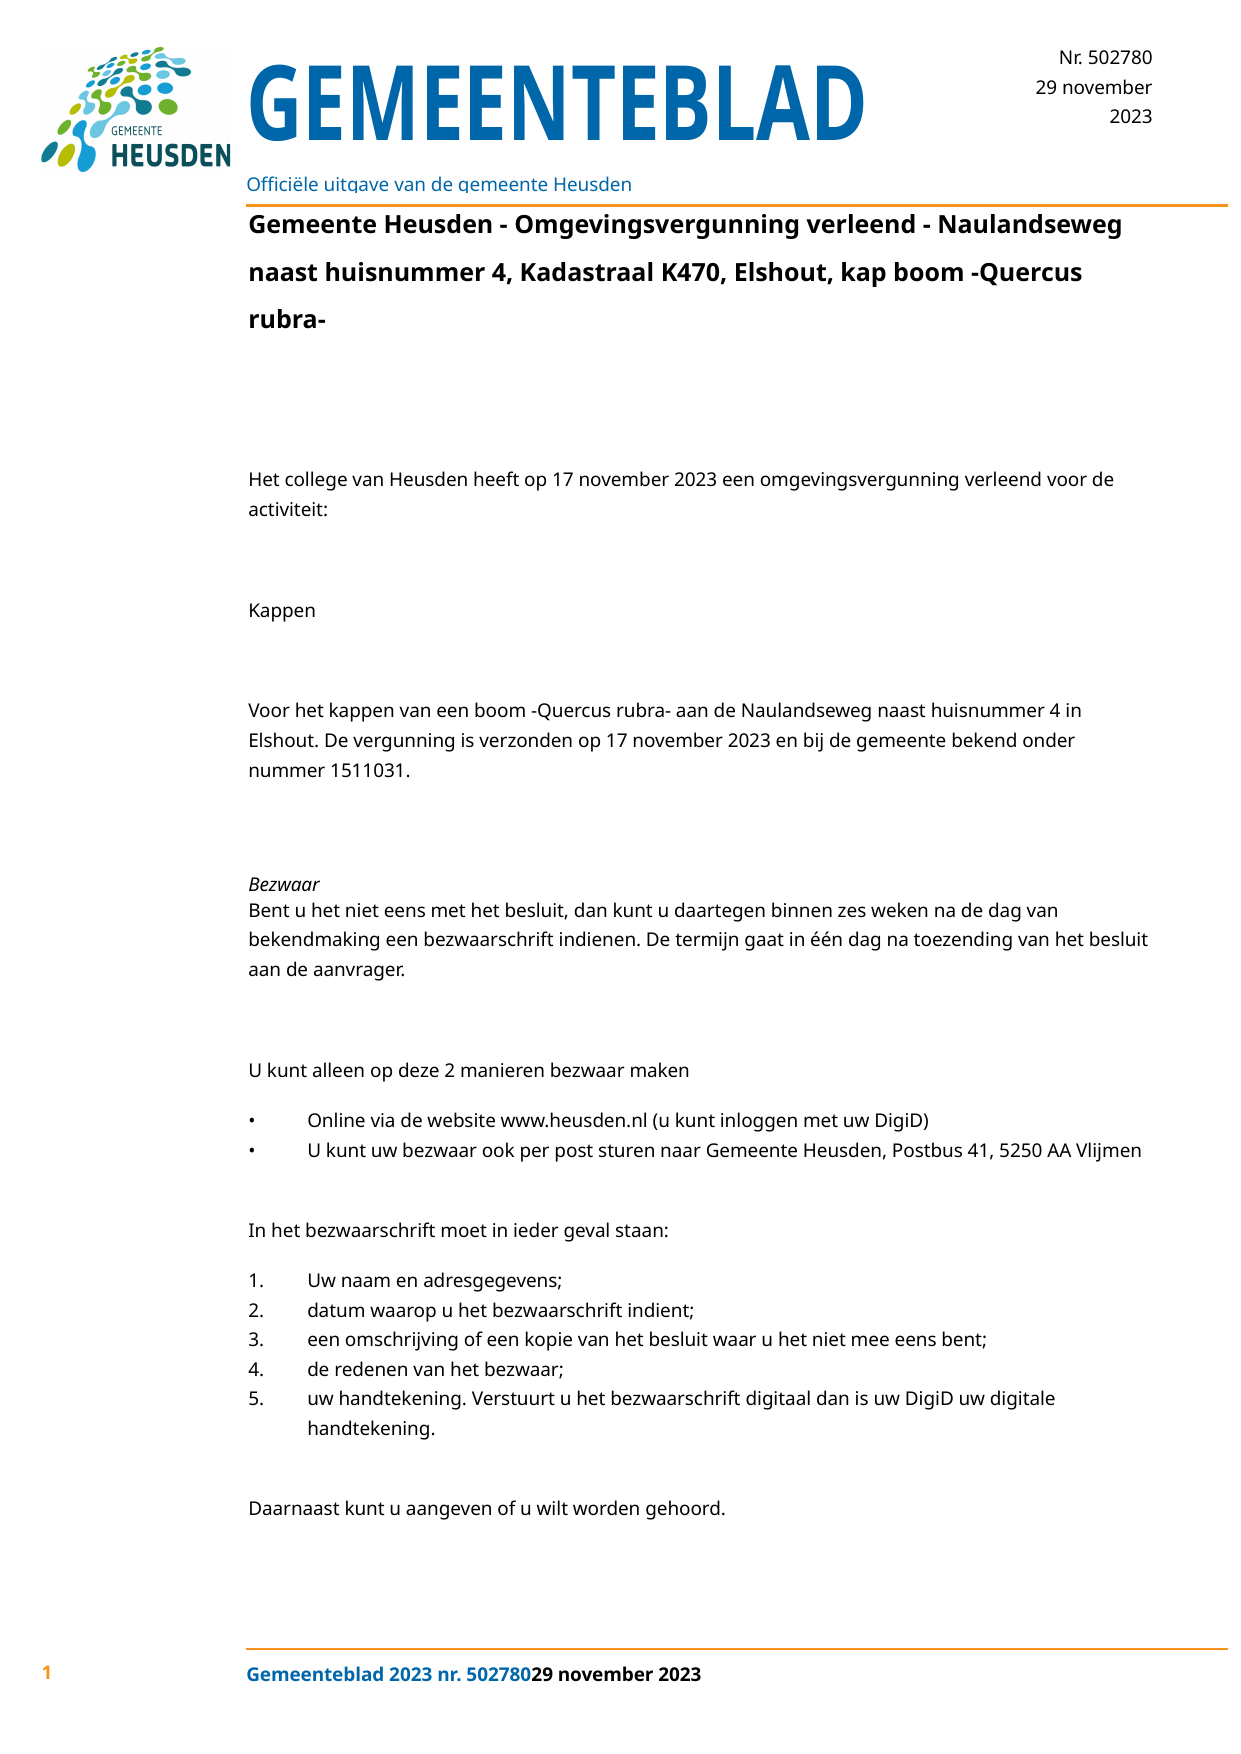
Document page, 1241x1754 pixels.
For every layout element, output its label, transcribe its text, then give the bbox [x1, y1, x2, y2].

text Het college van Heusden heeft op 17 november 2023 een omgevingsvergunning verleend voor de activiteit: [248, 466, 1152, 522]
text Bezwaar [248, 871, 1152, 897]
text Bent u het niet eens met het besluit, dan kunt u daartegen binnen zes weken na de dag van bekendmaking een bezwaarschrift indienen. De termijn gaat in één dag na toezending van het besluit aan de aanvrager. [248, 897, 1152, 982]
list datum waarop u het bezwaarschrift indient; [248, 1297, 1152, 1323]
text Gemeente Heusden - Omgevingsvergunning verleend - Naulandseweg naast huisnummer 4, Kadastraal K470, Elshout, kap boom -Quercus rubra- [248, 207, 1152, 336]
list Online via de website www.heusden.nl (u kunt inloggen met uw DigiD) [248, 1107, 1152, 1133]
text Daarnaast kunt u aangeven of u wilt worden gehoord. [248, 1495, 1152, 1521]
list Uw naam en adresgegevens; [248, 1267, 1152, 1293]
text In het bezwaarschrift moet in ieder geval staan: [248, 1217, 1152, 1243]
picture [41, 47, 231, 172]
text U kunt alleen op deze 2 manieren bezwaar maken [248, 1057, 1152, 1083]
list een omschrijving of een kopie van het besluit waar u het niet mee eens bent; [248, 1326, 1152, 1352]
list U kunt uw bezwaar ook per post sturen naar Gemeente Heusden, Postbus 41, 5250 AA Vlijmen [248, 1137, 1152, 1163]
list uw handtekening. Verstuurt u het bezwaarschrift digitaal dan is uw DigiD uw digitale handtekening. [248, 1386, 1152, 1441]
text Voor het kappen van een boom -Quercus rubra- aan de Naulandseweg naast huisnummer 4 in Elshout. De vergunning is verzonden op 17 november 2023 en bij de gemeente bekend onder nummer 1511031. [248, 698, 1152, 782]
text Kappen [248, 597, 1152, 622]
list de redenen van het bezwaar; [248, 1356, 1152, 1382]
